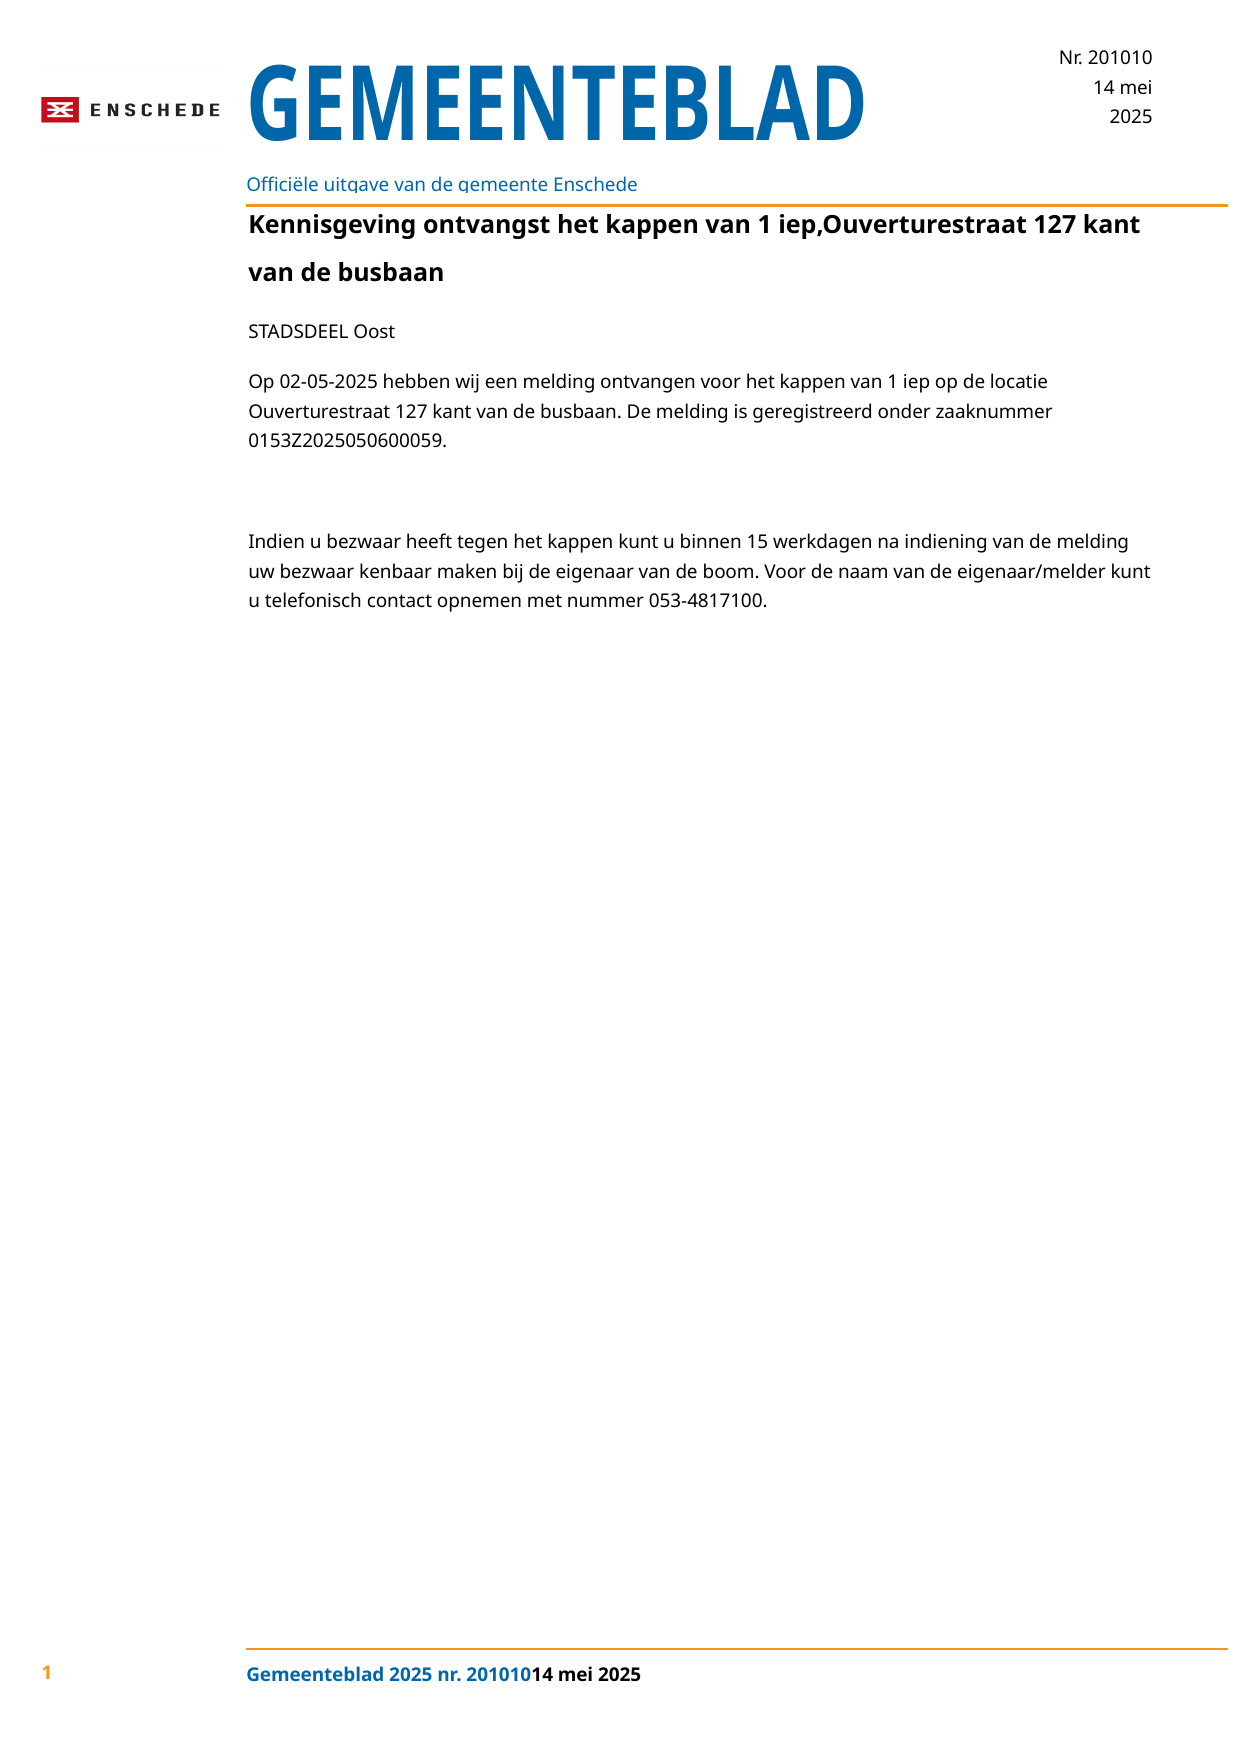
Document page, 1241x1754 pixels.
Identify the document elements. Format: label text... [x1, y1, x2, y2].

text Op 02-05-2025 hebben wij een melding ontvangen voor het kappen van 1 iep op de locatie Ouverturestraat 127 kant van de busbaan. De melding is geregistreerd onder zaaknummer 0153Z2025050600059. [248, 368, 1152, 453]
text STADSDEEL Oost [248, 318, 1152, 344]
picture [41, 47, 231, 172]
text Indien u bezwaar heeft tegen het kappen kunt u binnen 15 werkdagen na indiening van de melding uw bezwaar kenbaar maken bij de eigenaar van de boom. Voor de naam van de eigenaar/melder kunt u telefonisch contact opnemen met nummer 053-4817100. [248, 528, 1152, 613]
text Kennisgeving ontvangst het kappen van 1 iep,Ouverturestraat 127 kant van de busbaan [248, 207, 1152, 288]
